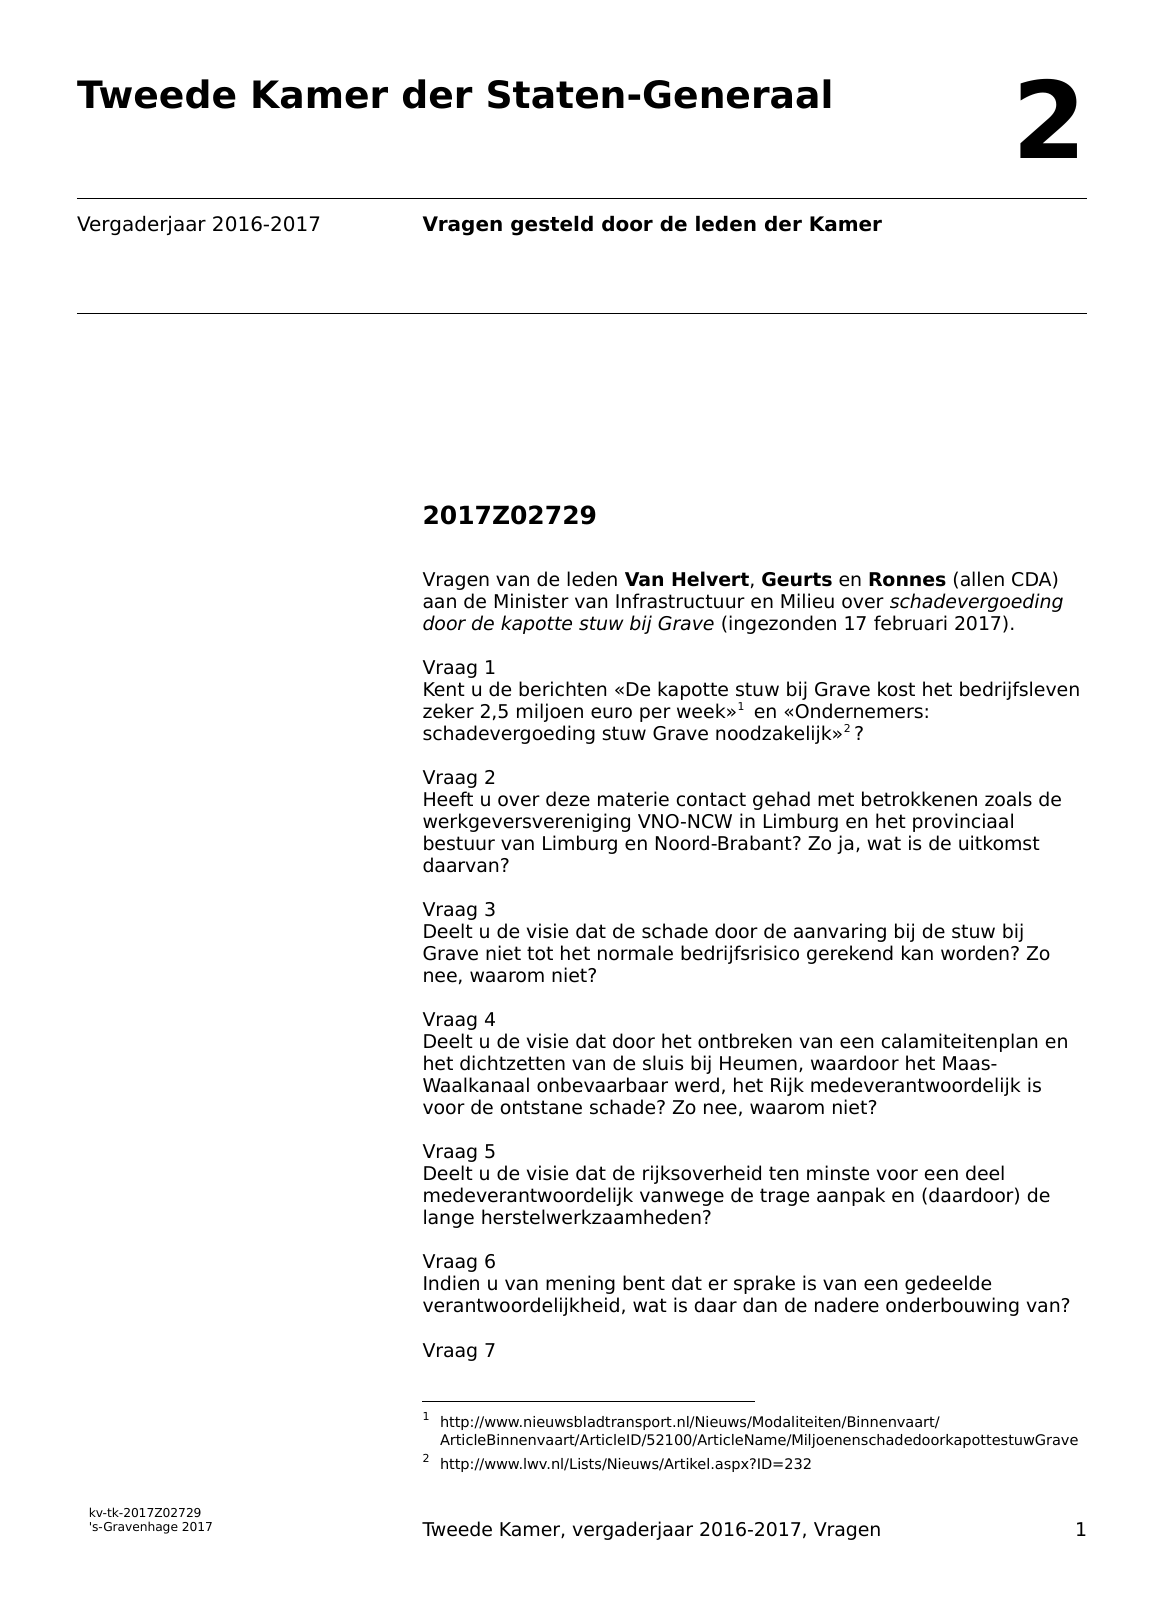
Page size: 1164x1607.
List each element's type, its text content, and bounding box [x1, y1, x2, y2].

text kv-tk-2017Z02729 [88, 1506, 323, 1520]
text Vraag 6 [422, 1251, 1087, 1273]
text Indien u van mening bent dat er sprake is van een gedeelde verantwoordelijkheid, wat is daar dan de nadere onderbouwing van? [422, 1273, 1087, 1317]
text Heeft u over deze materie contact gehad met betrokkenen zoals de werkgeversvereniging VNO-NCW in Limburg en het provinciaal bestuur van Limburg en Noord-Brabant? Zo ja, wat is de uitkomst daarvan? [422, 789, 1087, 877]
text Vraag 1 [422, 657, 1087, 679]
table_cell Vergaderjaar 2016-2017 [77, 199, 422, 313]
text Vragen van de leden Van Helvert, Geurts en Ronnes (allen CDA) aan de Minister van Infrastructuur en Milieu over schadevergoeding door de kapotte stuw bij Grave (ingezonden 17 februari 2017). [422, 569, 1087, 635]
text Vraag 5 [422, 1141, 1087, 1163]
text 's-Gravenhage 2017 [88, 1520, 323, 1534]
text Deelt u de visie dat de rijksoverheid ten minste voor een deel medeverantwoordelijk vanwege de trage aanpak en (daardoor) de lange herstelwerkzaamheden? [422, 1163, 1087, 1229]
text http://www.lwv.nl/Lists/Nieuws/Artikel.aspx?ID=232 [422, 1452, 1087, 1474]
table_cell Vragen gesteld door de leden der Kamer [422, 199, 1087, 313]
text Vraag 3 [422, 899, 1087, 921]
text Vraag 4 [422, 1009, 1087, 1031]
text 2017Z02729 [422, 501, 1087, 531]
text Deelt u de visie dat door het ontbreken van een calamiteitenplan en het dichtzetten van de sluis bij Heumen, waardoor het Maas-Waalkanaal onbevaarbaar werd, het Rijk medeverantwoordelijk is voor de ontstane schade? Zo nee, waarom niet? [422, 1031, 1087, 1119]
text Vraag 7 [422, 1339, 1087, 1361]
text Kent u de berichten «De kapotte stuw bij Grave kost het bedrijfsleven zeker 2,5 miljoen euro per week» en «Ondernemers: schadevergoeding stuw Grave noodzakelijk»? [422, 679, 1087, 745]
table_header Tweede Kamer der Staten-Generaal [77, 59, 886, 198]
table_header 2 [886, 59, 1087, 198]
text Vraag 2 [422, 767, 1087, 789]
text Deelt u de visie dat de schade door de aanvaring bij de stuw bij Grave niet tot het normale bedrijfsrisico gerekend kan worden? Zo nee, waarom niet? [422, 921, 1087, 987]
text http://www.nieuwsbladtransport.nl/Nieuws/Modaliteiten/Binnenvaart/ArticleBinnenvaart/ArticleID/52100/ArticleName/MiljoenenschadedoorkapottestuwGrave [422, 1410, 1087, 1449]
